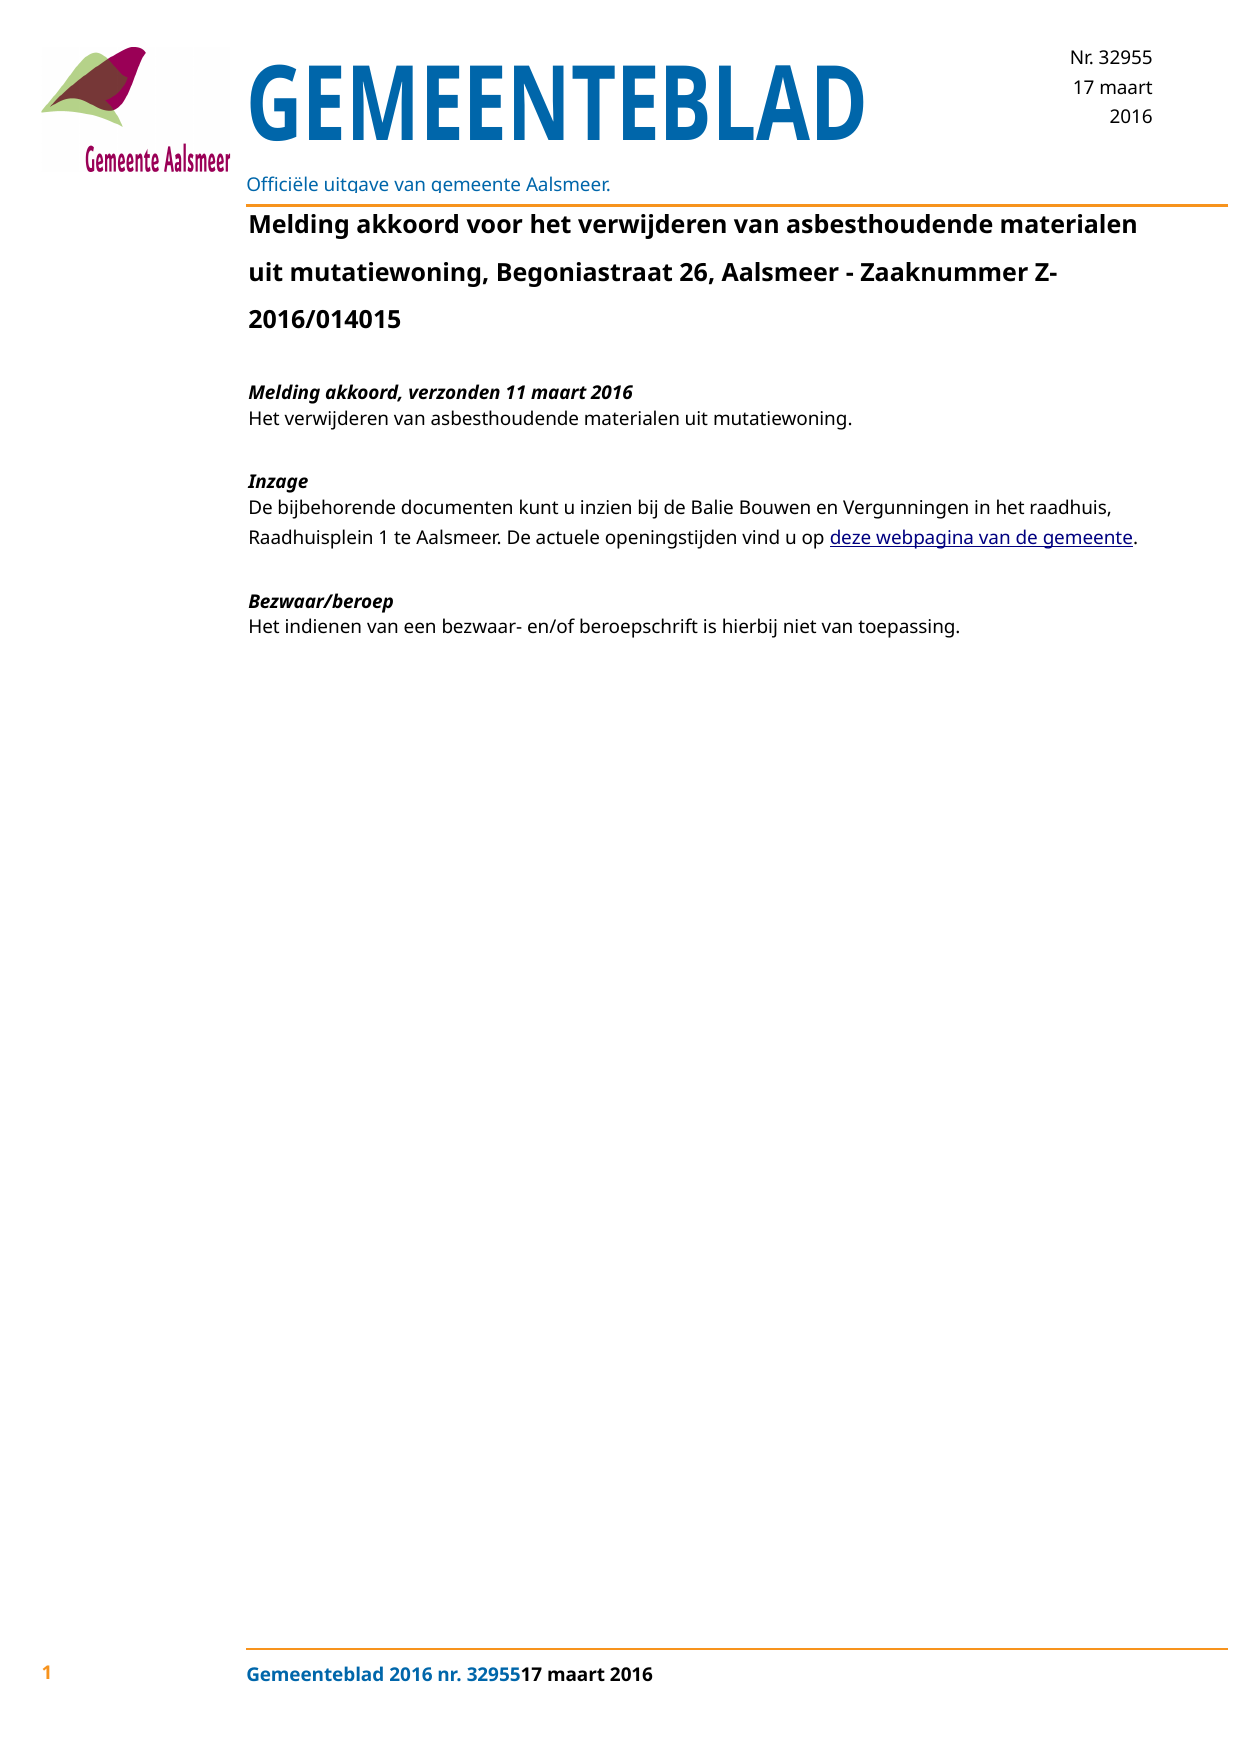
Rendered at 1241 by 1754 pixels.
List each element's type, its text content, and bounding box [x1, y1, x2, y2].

text Inzage [248, 469, 1152, 494]
text Bezwaar/beroep [248, 588, 1152, 614]
text Melding akkoord voor het verwijderen van asbesthoudende materialen uit mutatiewoning, Begoniastraat 26, Aalsmeer - Zaaknummer Z-2016/014015 [248, 207, 1152, 336]
text De bijbehorende documenten kunt u inzien bij de Balie Bouwen en Vergunningen in het raadhuis, Raadhuisplein 1 te Aalsmeer. De actuele openingstijden vind u op deze webpagina van de gemeente. [248, 494, 1152, 550]
picture [41, 47, 231, 172]
text Het verwijderen van asbesthoudende materialen uit mutatiewoning. [248, 405, 1152, 431]
text Het indienen van een bezwaar- en/of beroepschrift is hierbij niet van toepassing. [248, 614, 1152, 639]
text Melding akkoord, verzonden 11 maart 2016 [248, 379, 1152, 405]
